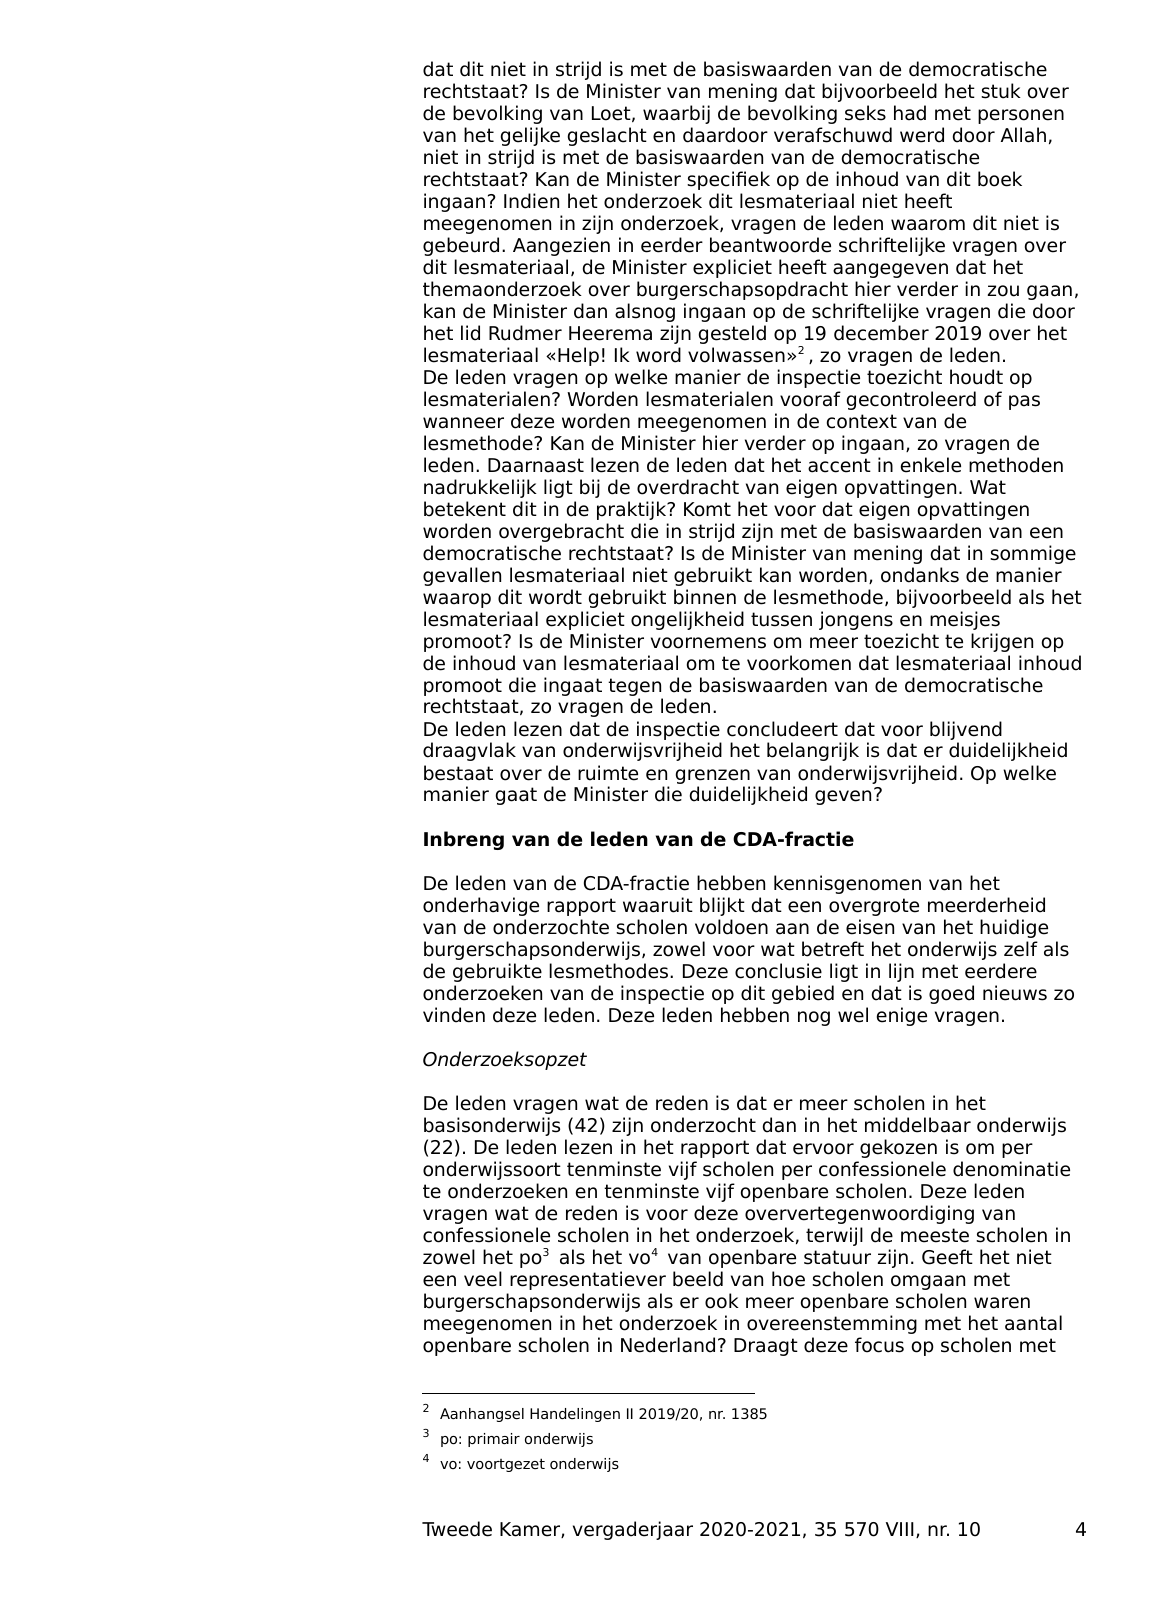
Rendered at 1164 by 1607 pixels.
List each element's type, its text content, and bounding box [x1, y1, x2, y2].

text vo: voortgezet onderwijs [422, 1452, 1087, 1474]
text De leden vragen op welke manier de inspectie toezicht houdt op lesmaterialen? Worden lesmaterialen vooraf gecontroleerd of pas wanneer deze worden meegenomen in de context van de lesmethode? Kan de Minister hier verder op ingaan, zo vragen de leden. Daarnaast lezen de leden dat het accent in enkele methoden nadrukkelijk ligt bij de overdracht van eigen opvattingen. Wat betekent dit in de praktijk? Komt het voor dat eigen opvattingen worden overgebracht die in strijd zijn met de basiswaarden van een democratische rechtstaat? Is de Minister van mening dat in sommige gevallen lesmateriaal niet gebruikt kan worden, ondanks de manier waarop dit wordt gebruikt binnen de lesmethode, bijvoorbeeld als het lesmateriaal expliciet ongelijkheid tussen jongens en meisjes promoot? Is de Minister voornemens om meer toezicht te krijgen op de inhoud van lesmateriaal om te voorkomen dat lesmateriaal inhoud promoot die ingaat tegen de basiswaarden van de democratische rechtstaat, zo vragen de leden. [422, 367, 1087, 718]
text De leden van de CDA-fractie hebben kennisgenomen van het onderhavige rapport waaruit blijkt dat een overgrote meerderheid van de onderzochte scholen voldoen aan de eisen van het huidige burgerschapsonderwijs, zowel voor wat betreft het onderwijs zelf als de gebruikte lesmethodes. Deze conclusie ligt in lijn met eerdere onderzoeken van de inspectie op dit gebied en dat is goed nieuws zo vinden deze leden. Deze leden hebben nog wel enige vragen. [422, 873, 1087, 1027]
text po: primair onderwijs [422, 1427, 1087, 1449]
subtitle Inbreng van de leden van de CDA-fractie [422, 828, 1087, 851]
text Aanhangsel Handelingen II 2019/20, nr. 1385 [422, 1402, 1087, 1424]
text De leden lezen dat de inspectie concludeert dat voor blijvend draagvlak van onderwijsvrijheid het belangrijk is dat er duidelijkheid bestaat over de ruimte en grenzen van onderwijsvrijheid. Op welke manier gaat de Minister die duidelijkheid geven? [422, 718, 1087, 806]
text De leden vragen wat de reden is dat er meer scholen in het basisonderwijs (42) zijn onderzocht dan in het middelbaar onderwijs (22). De leden lezen in het rapport dat ervoor gekozen is om per onderwijssoort tenminste vijf scholen per confessionele denominatie te onderzoeken en tenminste vijf openbare scholen. Deze leden vragen wat de reden is voor deze oververtegenwoordiging van confessionele scholen in het onderzoek, terwijl de meeste scholen in zowel het po als het vo van openbare statuur zijn. Geeft het niet een veel representatiever beeld van hoe scholen omgaan met burgerschapsonderwijs als er ook meer openbare scholen waren meegenomen in het onderzoek in overeenstemming met het aantal openbare scholen in Nederland? Draagt deze focus op scholen met [422, 1093, 1087, 1357]
text dat dit niet in strijd is met de basiswaarden van de democratische rechtstaat? Is de Minister van mening dat bijvoorbeeld het stuk over de bevolking van Loet, waarbij de bevolking seks had met personen van het gelijke geslacht en daardoor verafschuwd werd door Allah, niet in strijd is met de basiswaarden van de democratische rechtstaat? Kan de Minister specifiek op de inhoud van dit boek ingaan? Indien het onderzoek dit lesmateriaal niet heeft meegenomen in zijn onderzoek, vragen de leden waarom dit niet is gebeurd. Aangezien in eerder beantwoorde schriftelijke vragen over dit lesmateriaal, de Minister expliciet heeft aangegeven dat het themaonderzoek over burgerschapsopdracht hier verder in zou gaan, kan de Minister dan alsnog ingaan op de schriftelijke vragen die door het lid Rudmer Heerema zijn gesteld op 19 december 2019 over het lesmateriaal «Help! Ik word volwassen», zo vragen de leden. [422, 59, 1087, 367]
subtitle Onderzoeksopzet [422, 1049, 1087, 1071]
